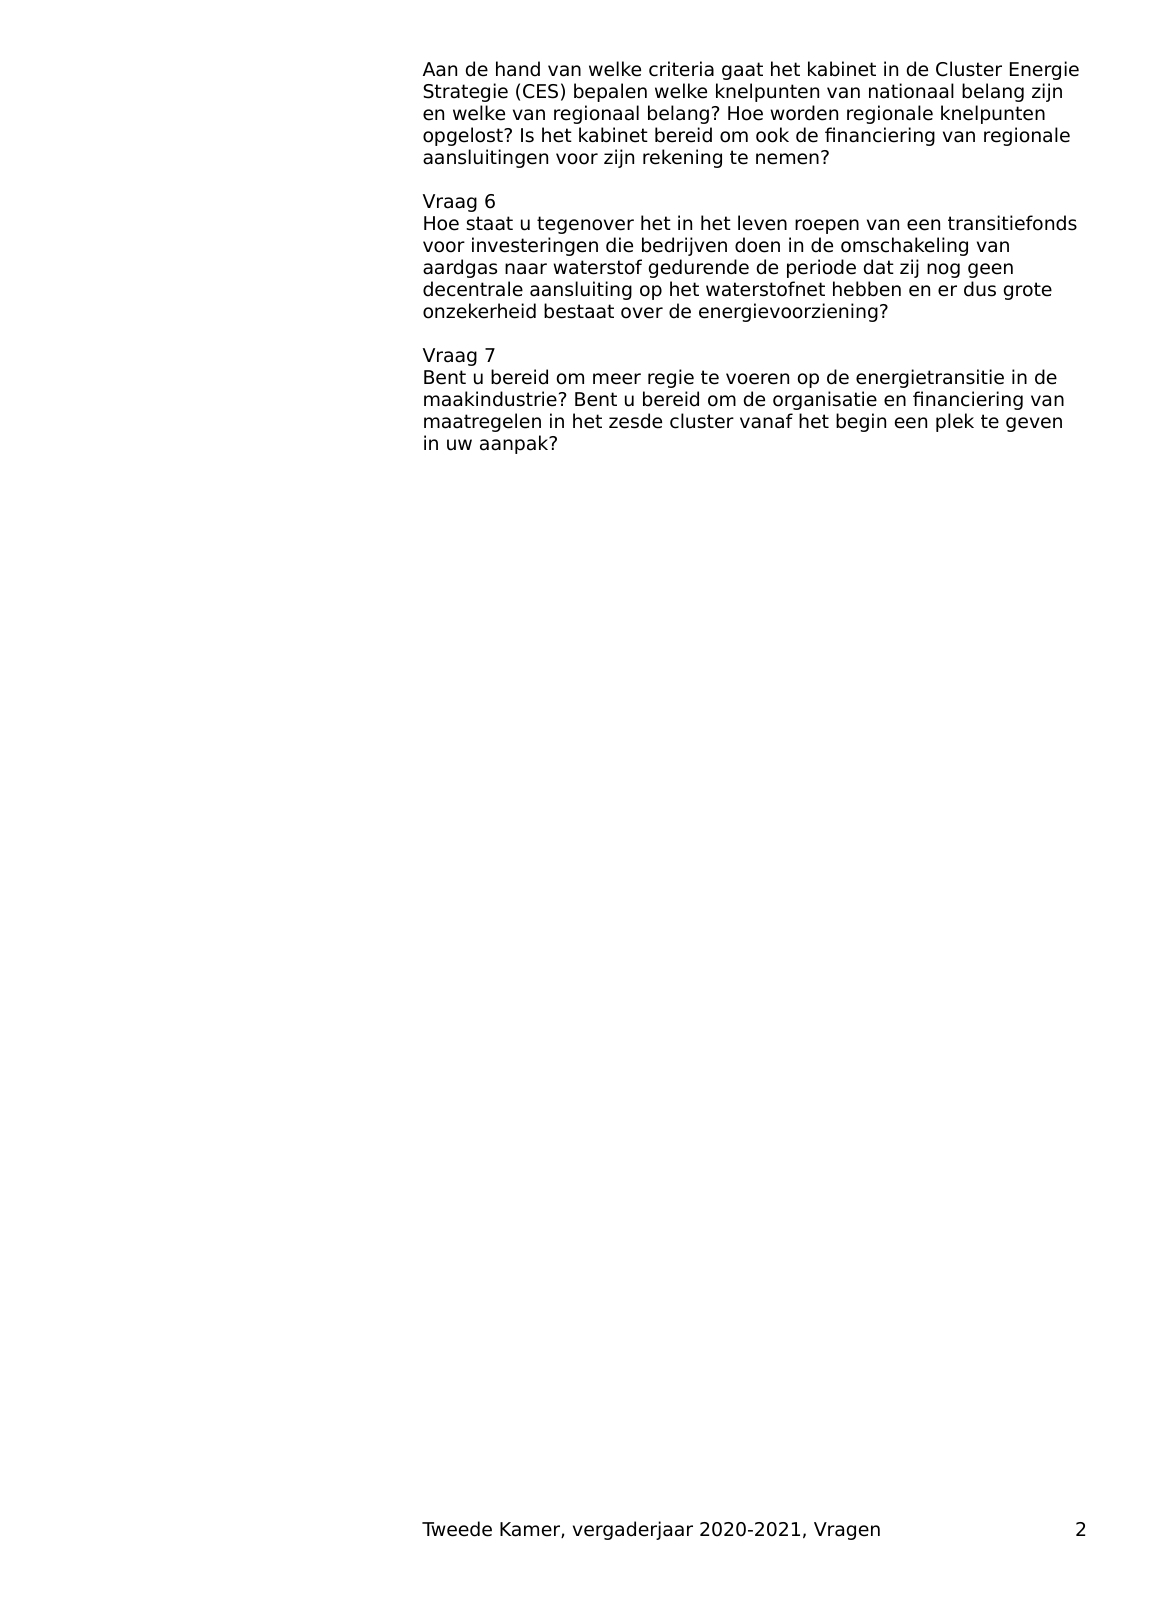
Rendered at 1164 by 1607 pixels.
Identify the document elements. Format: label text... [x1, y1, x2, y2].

text Vraag 7 [422, 345, 1087, 367]
text Hoe staat u tegenover het in het leven roepen van een transitiefonds voor investeringen die bedrijven doen in de omschakeling van aardgas naar waterstof gedurende de periode dat zij nog geen decentrale aansluiting op het waterstofnet hebben en er dus grote onzekerheid bestaat over de energievoorziening? [422, 213, 1087, 323]
text Aan de hand van welke criteria gaat het kabinet in de Cluster Energie Strategie (CES) bepalen welke knelpunten van nationaal belang zijn en welke van regionaal belang? Hoe worden regionale knelpunten opgelost? Is het kabinet bereid om ook de financiering van regionale aansluitingen voor zijn rekening te nemen? [422, 59, 1087, 169]
text Bent u bereid om meer regie te voeren op de energietransitie in de maakindustrie? Bent u bereid om de organisatie en financiering van maatregelen in het zesde cluster vanaf het begin een plek te geven in uw aanpak? [422, 367, 1087, 455]
text Vraag 6 [422, 191, 1087, 213]
